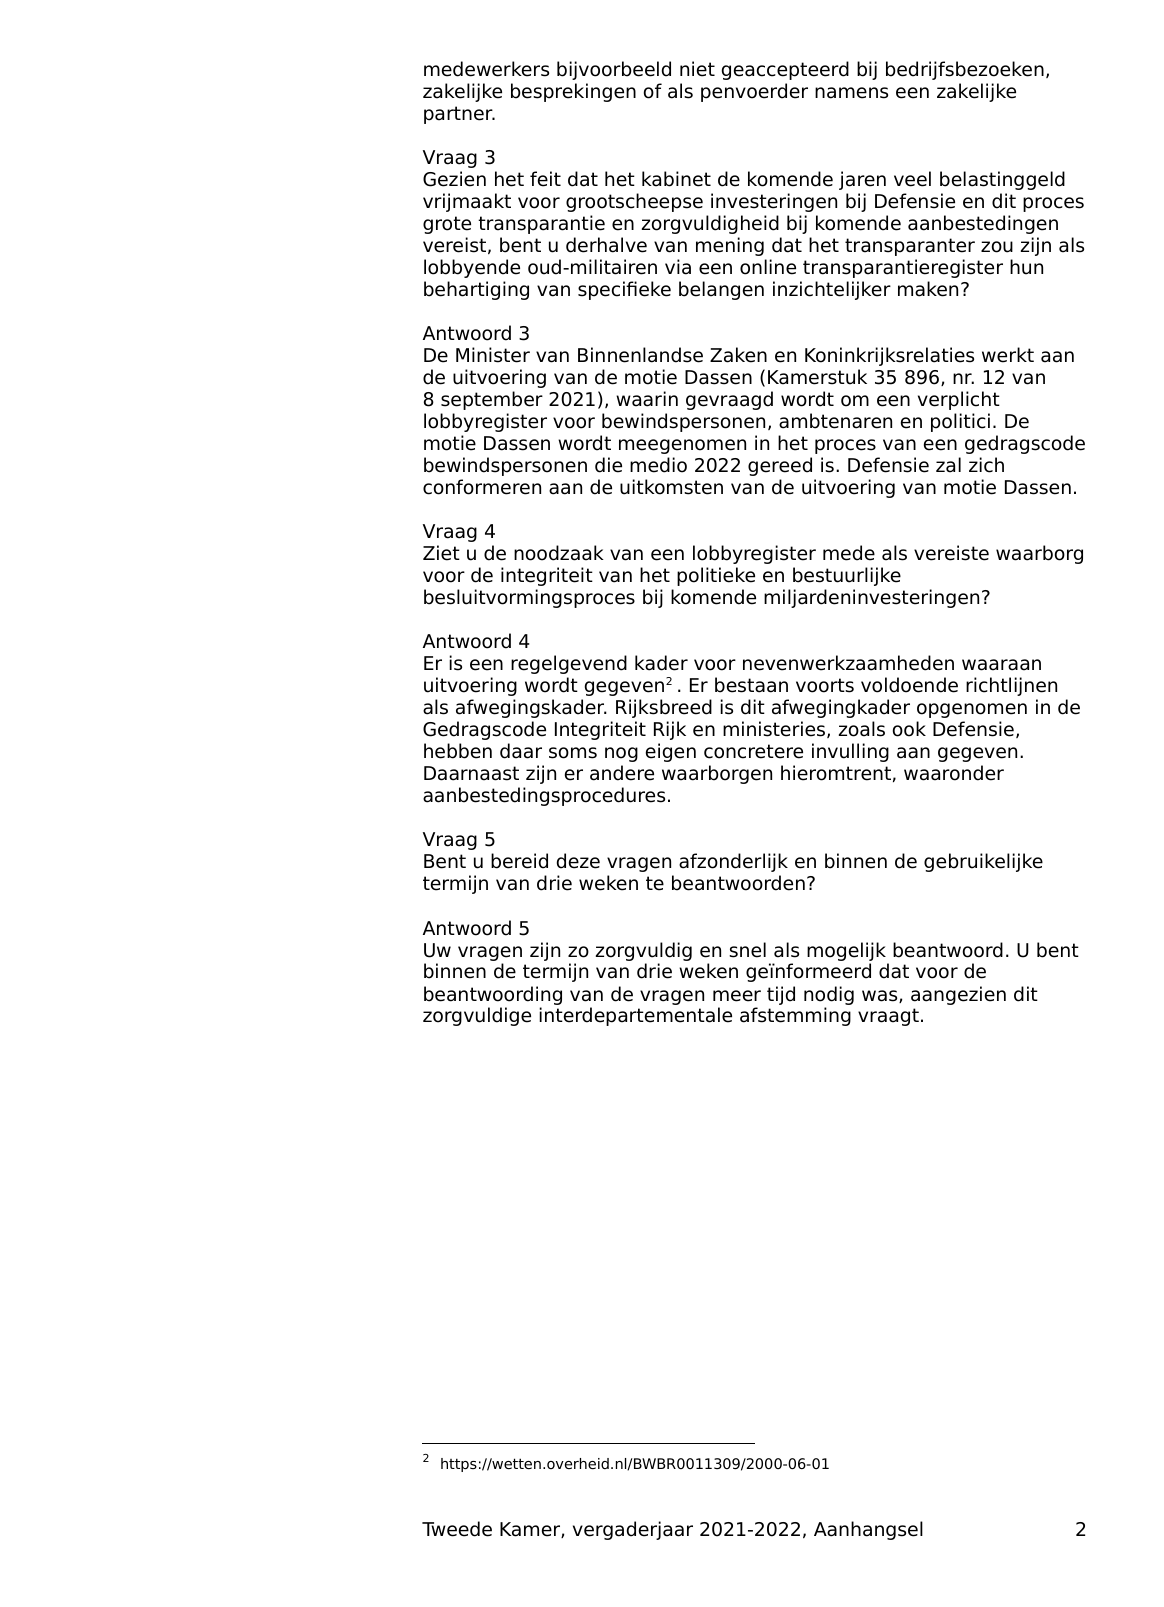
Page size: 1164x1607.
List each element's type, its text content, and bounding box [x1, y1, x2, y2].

text medewerkers bijvoorbeeld niet geaccepteerd bij bedrijfsbezoeken, zakelijke besprekingen of als penvoerder namens een zakelijke partner. [422, 59, 1087, 125]
text De Minister van Binnenlandse Zaken en Koninkrijksrelaties werkt aan de uitvoering van de motie Dassen (Kamerstuk 35 896, nr. 12 van 8 september 2021), waarin gevraagd wordt om een verplicht lobbyregister voor bewindspersonen, ambtenaren en politici. De motie Dassen wordt meegenomen in het proces van een gedragscode bewindspersonen die medio 2022 gereed is. Defensie zal zich conformeren aan de uitkomsten van de uitvoering van motie Dassen. [422, 345, 1087, 499]
text https://wetten.overheid.nl/BWBR0011309/2000-06-01 [422, 1452, 1087, 1474]
text Ziet u de noodzaak van een lobbyregister mede als vereiste waarborg voor de integriteit van het politieke en bestuurlijke besluitvormingsproces bij komende miljardeninvesteringen? [422, 543, 1087, 609]
text Vraag 3 [422, 147, 1087, 169]
text Antwoord 3 [422, 323, 1087, 345]
text Gezien het feit dat het kabinet de komende jaren veel belastinggeld vrijmaakt voor grootscheepse investeringen bij Defensie en dit proces grote transparantie en zorgvuldigheid bij komende aanbestedingen vereist, bent u derhalve van mening dat het transparanter zou zijn als lobbyende oud-militairen via een online transparantieregister hun behartiging van specifieke belangen inzichtelijker maken? [422, 169, 1087, 301]
text Antwoord 4 [422, 631, 1087, 653]
text Vraag 5 [422, 829, 1087, 851]
text Uw vragen zijn zo zorgvuldig en snel als mogelijk beantwoord. U bent binnen de termijn van drie weken geïnformeerd dat voor de beantwoording van de vragen meer tijd nodig was, aangezien dit zorgvuldige interdepartementale afstemming vraagt. [422, 939, 1087, 1027]
text Vraag 4 [422, 521, 1087, 543]
text Antwoord 5 [422, 917, 1087, 939]
text Bent u bereid deze vragen afzonderlijk en binnen de gebruikelijke termijn van drie weken te beantwoorden? [422, 851, 1087, 895]
text Er is een regelgevend kader voor nevenwerkzaamheden waaraan uitvoering wordt gegeven. Er bestaan voorts voldoende richtlijnen als afwegingskader. Rijksbreed is dit afwegingkader opgenomen in de Gedragscode Integriteit Rijk en ministeries, zoals ook Defensie, hebben daar soms nog eigen concretere invulling aan gegeven. Daarnaast zijn er andere waarborgen hieromtrent, waaronder aanbestedingsprocedures. [422, 653, 1087, 807]
